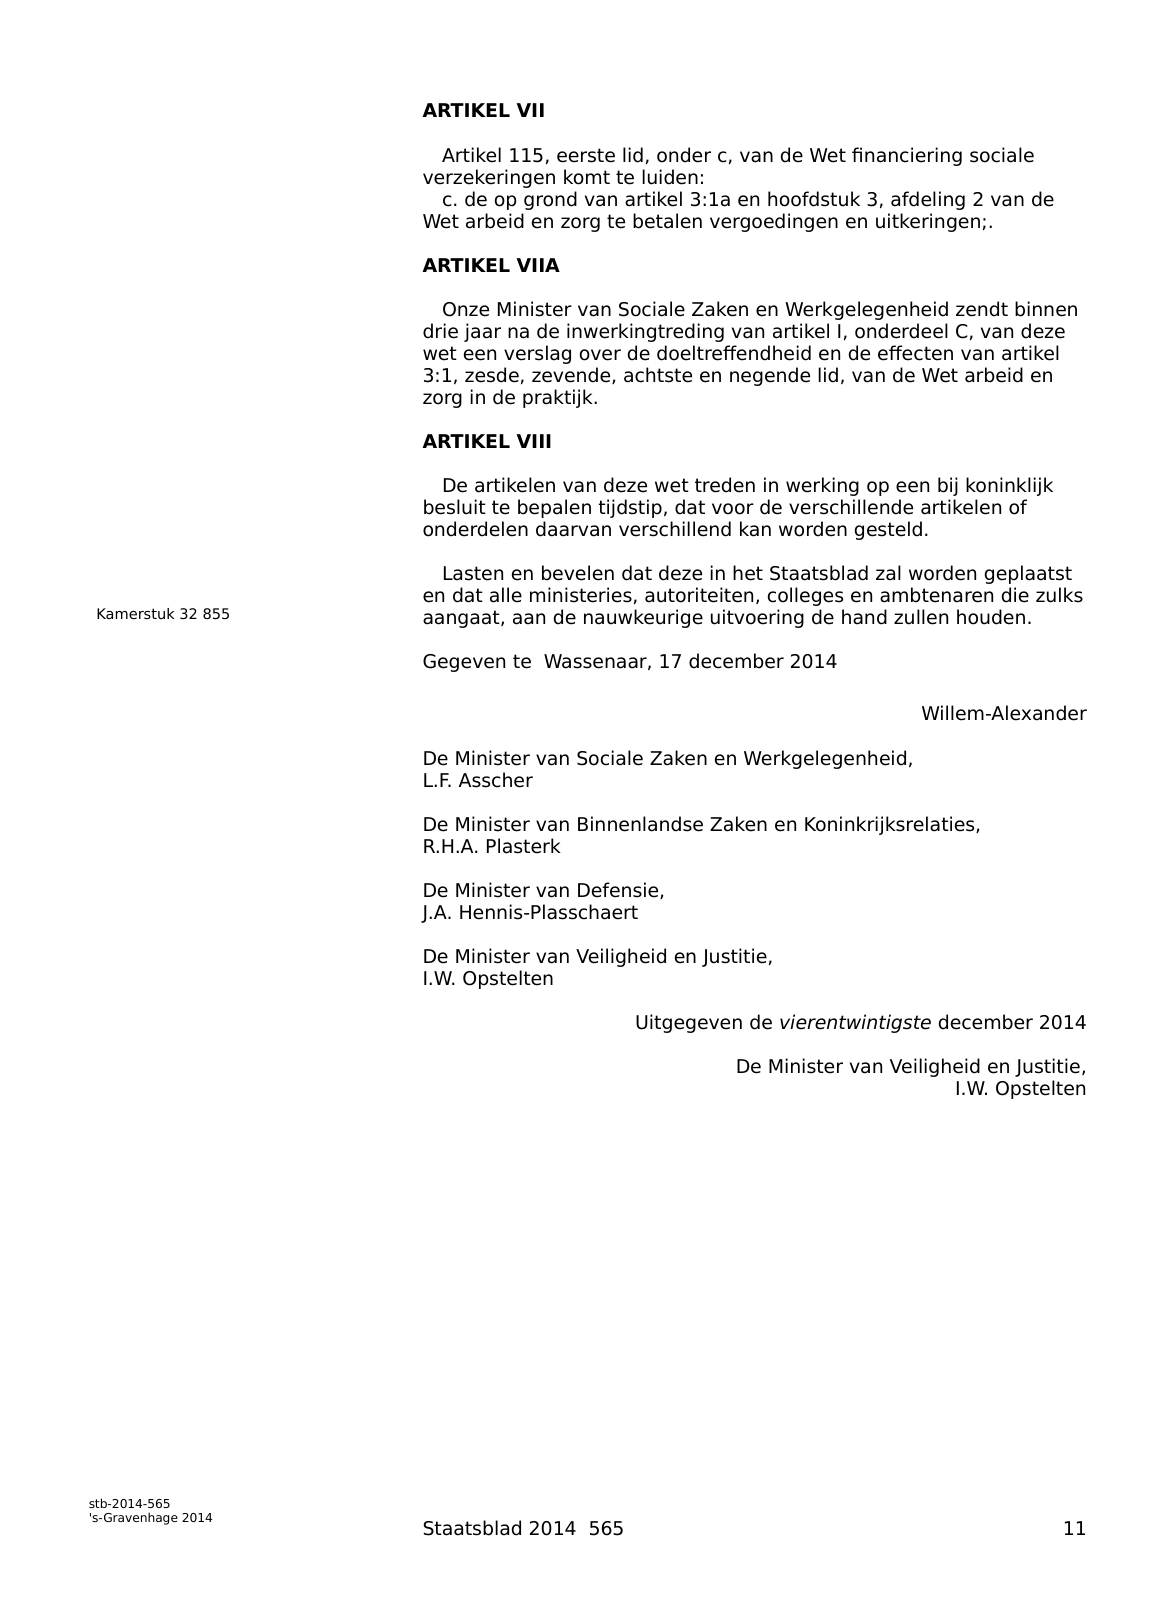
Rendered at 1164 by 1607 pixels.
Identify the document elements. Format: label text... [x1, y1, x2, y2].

subtitle ARTIKEL VIII [422, 431, 1087, 453]
text De Minister van Defensie, J.A. Hennis-Plasschaert [422, 880, 1087, 924]
text De Minister van Veiligheid en Justitie, I.W. Opstelten [422, 1056, 1087, 1100]
text Lasten en bevelen dat deze in het Staatsblad zal worden geplaatst en dat alle ministeries, autoriteiten, colleges en ambtenaren die zulks aangaat, aan de nauwkeurige uitvoering de hand zullen houden. [422, 563, 1087, 629]
subtitle ARTIKEL VII [422, 100, 1087, 122]
subtitle ARTIKEL VIIA [422, 255, 1087, 277]
text Kamerstuk 32 855 [77, 606, 396, 623]
text c. de op grond van artikel 3:1a en hoofdstuk 3, afdeling 2 van de Wet arbeid en zorg te betalen vergoedingen en uitkeringen;. [422, 188, 1087, 232]
text De Minister van Sociale Zaken en Werkgelegenheid, L.F. Asscher [422, 747, 1087, 791]
text Willem-Alexander [422, 703, 1087, 725]
text 's-Gravenhage 2014 [88, 1511, 323, 1525]
text De artikelen van deze wet treden in werking op een bij koninklijk besluit te bepalen tijdstip, dat voor de verschillende artikelen of onderdelen daarvan verschillend kan worden gesteld. [422, 475, 1087, 541]
text Artikel 115, eerste lid, onder c, van de Wet financiering sociale verzekeringen komt te luiden: [422, 144, 1087, 188]
text Gegeven te Wassenaar, 17 december 2014 [422, 651, 1087, 673]
text Onze Minister van Sociale Zaken en Werkgelegenheid zendt binnen drie jaar na de inwerkingtreding van artikel I, onderdeel C, van deze wet een verslag over de doeltreffendheid en de effecten van artikel 3:1, zesde, zevende, achtste en negende lid, van de Wet arbeid en zorg in de praktijk. [422, 299, 1087, 409]
text Uitgegeven de vierentwintigste december 2014 [422, 1012, 1087, 1034]
text stb-2014-565 [88, 1497, 323, 1511]
text De Minister van Veiligheid en Justitie, I.W. Opstelten [422, 946, 1087, 990]
text De Minister van Binnenlandse Zaken en Koninkrijksrelaties, R.H.A. Plasterk [422, 814, 1087, 858]
